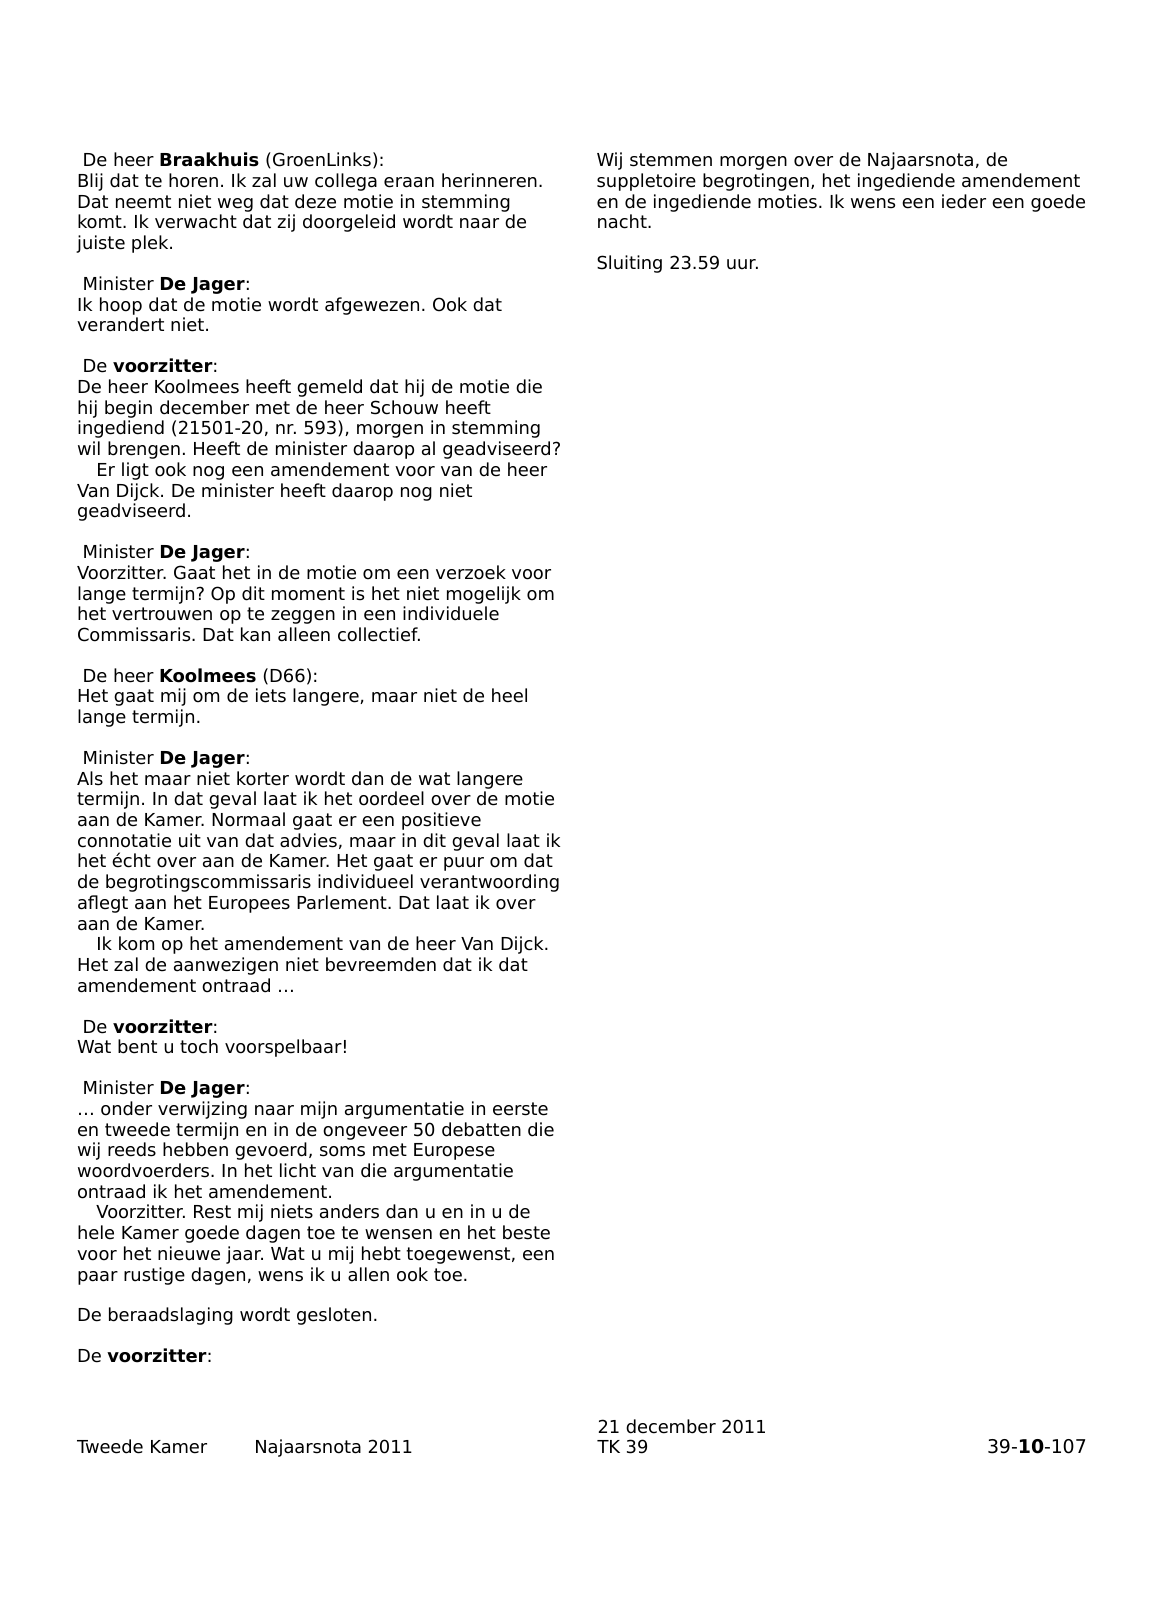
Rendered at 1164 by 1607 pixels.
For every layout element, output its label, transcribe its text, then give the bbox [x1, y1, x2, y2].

text Ik hoop dat de motie wordt afgewezen. Ook dat verandert niet. [77, 294, 567, 336]
text Voorzitter. Gaat het in de motie om een verzoek voor lange termijn? Op dit moment is het niet mogelijk om het vertrouwen op te zeggen in een individuele Commissaris. Dat kan alleen collectief. [77, 563, 567, 646]
text Als het maar niet korter wordt dan de wat langere termijn. In dat geval laat ik het oordeel over de motie aan de Kamer. Normaal gaat er een positieve connotatie uit van dat advies, maar in dit geval laat ik het écht over aan de Kamer. Het gaat er puur om dat de begrotingscommissaris individueel verantwoording aflegt aan het Europees Parlement. Dat laat ik over aan de Kamer. [77, 768, 567, 934]
text Het gaat mij om de iets langere, maar niet de heel lange termijn. [77, 686, 567, 728]
text Blij dat te horen. Ik zal uw collega eraan herinneren. Dat neemt niet weg dat deze motie in stemming komt. Ik verwacht dat zij doorgeleid wordt naar de juiste plek. [77, 171, 567, 254]
text De heer Braakhuis (GroenLinks): [77, 150, 567, 171]
text Minister De Jager: [77, 748, 567, 768]
text Wij stemmen morgen over de Najaarsnota, de suppletoire begrotingen, het ingediende amendement en de ingediende moties. Ik wens een ieder een goede nacht. [596, 150, 1087, 233]
text Sluiting 23.59 uur. [596, 253, 1087, 274]
text De heer Koolmees heeft gemeld dat hij de motie die hij begin december met de heer Schouw heeft ingediend (21501-20, nr. 593), morgen in stemming wil brengen. Heeft de minister daarop al geadviseerd? [77, 377, 567, 460]
text De voorzitter: [77, 1346, 567, 1367]
text Minister De Jager: [77, 274, 567, 294]
text … onder verwijzing naar mijn argumentatie in eerste en tweede termijn en in de ongeveer 50 debatten die wij reeds hebben gevoerd, soms met Europese woordvoerders. In het licht van die argumentatie ontraad ik het amendement. [77, 1099, 567, 1202]
text De voorzitter: [77, 356, 567, 377]
text Ik kom op het amendement van de heer Van Dijck. Het zal de aanwezigen niet bevreemden dat ik dat amendement ontraad … [77, 934, 567, 996]
text De heer Koolmees (D66): [77, 666, 567, 686]
text Minister De Jager: [77, 1078, 567, 1099]
text De voorzitter: [77, 1016, 567, 1037]
text Er ligt ook nog een amendement voor van de heer Van Dijck. De minister heeft daarop nog niet geadviseerd. [77, 460, 567, 522]
text De beraadslaging wordt gesloten. [77, 1305, 567, 1326]
text Wat bent u toch voorspelbaar! [77, 1037, 567, 1058]
text Minister De Jager: [77, 542, 567, 563]
text Voorzitter. Rest mij niets anders dan u en in u de hele Kamer goede dagen toe te wensen en het beste voor het nieuwe jaar. Wat u mij hebt toegewenst, een paar rustige dagen, wens ik u allen ook toe. [77, 1202, 567, 1285]
